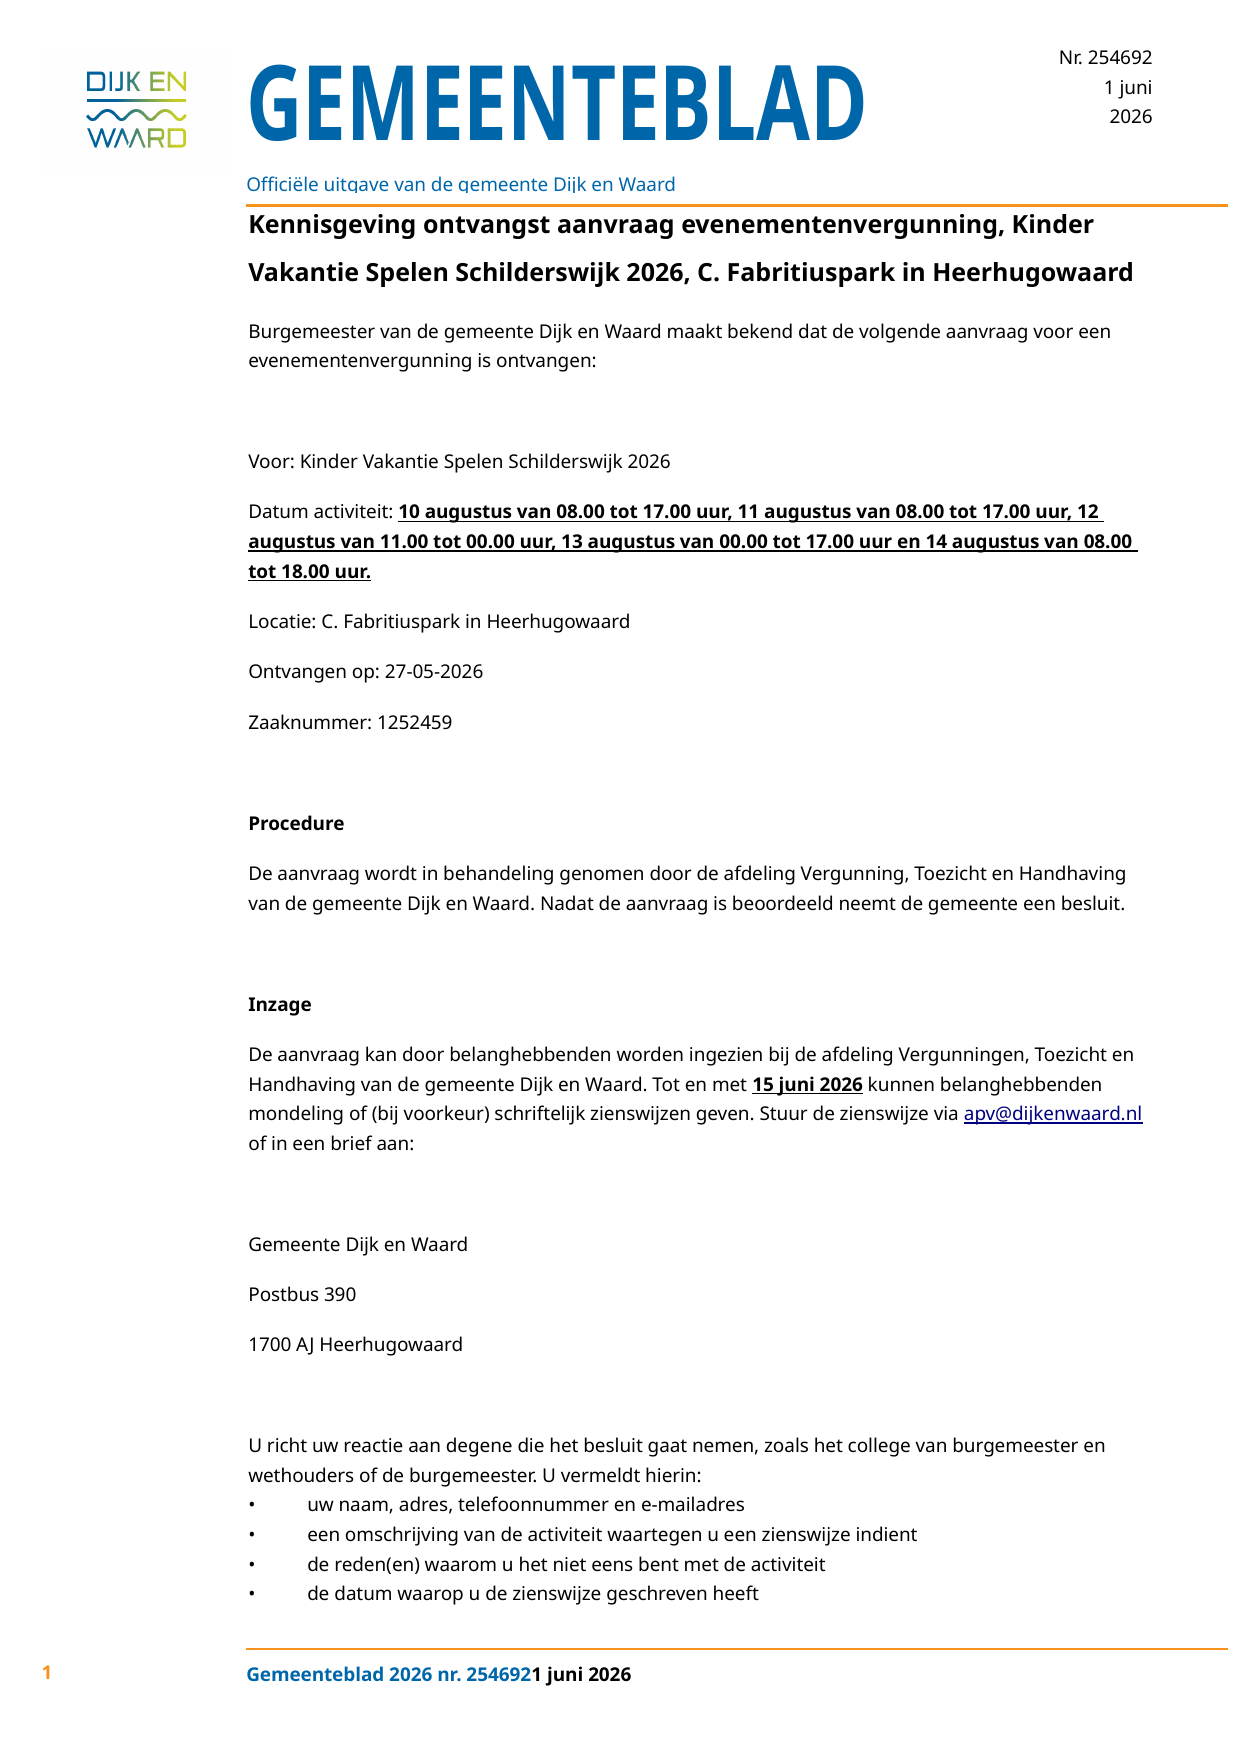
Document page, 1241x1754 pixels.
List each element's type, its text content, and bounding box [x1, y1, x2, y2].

text Ontvangen op: 27-05-2026 [248, 659, 1152, 684]
text Datum activiteit: 10 augustus van 08.00 tot 17.00 uur, 11 augustus van 08.00 tot 17.00 uur, 12 augustus van 11.00 tot 00.00 uur, 13 augustus van 00.00 tot 17.00 uur en 14 augustus van 08.00 tot 18.00 uur. [248, 499, 1152, 584]
text De aanvraag kan door belanghebbenden worden ingezien bij de afdeling Vergunningen, Toezicht en Handhaving van de gemeente Dijk en Waard. Tot en met 15 juni 2026 kunnen belanghebbenden mondeling of (bij voorkeur) schriftelijk zienswijzen geven. Stuur de zienswijze via apv@dijkenwaard.nl of in een brief aan: [248, 1041, 1152, 1156]
text Gemeente Dijk en Waard [248, 1231, 1152, 1257]
text Procedure [248, 810, 1152, 836]
text Burgemeester van de gemeente Dijk en Waard maakt bekend dat de volgende aanvraag voor een evenementenvergunning is ontvangen: [248, 318, 1152, 373]
list de datum waarop u de zienswijze geschreven heeft [248, 1580, 1152, 1606]
list uw naam, adres, telefoonnummer en e-mailadres [248, 1492, 1152, 1517]
text Inzage [248, 991, 1152, 1017]
text Kennisgeving ontvangst aanvraag evenementenvergunning, Kinder Vakantie Spelen Schilderswijk 2026, C. Fabritiuspark in Heerhugowaard [248, 207, 1152, 288]
text U richt uw reactie aan degene die het besluit gaat nemen, zoals het college van burgemeester en wethouders of de burgemeester. U vermeldt hierin: [248, 1432, 1152, 1488]
text De aanvraag wordt in behandeling genomen door de afdeling Vergunning, Toezicht en Handhaving van de gemeente Dijk en Waard. Nadat de aanvraag is beoordeeld neemt de gemeente een besluit. [248, 860, 1152, 916]
picture [41, 47, 231, 172]
text Zaaknummer: 1252459 [248, 709, 1152, 735]
list de reden(en) waarom u het niet eens bent met de activiteit [248, 1551, 1152, 1577]
text Locatie: C. Fabritiuspark in Heerhugowaard [248, 608, 1152, 634]
text Voor: Kinder Vakantie Spelen Schilderswijk 2026 [248, 448, 1152, 474]
list een omschrijving van de activiteit waartegen u een zienswijze indient [248, 1521, 1152, 1547]
text 1700 AJ Heerhugowaard [248, 1332, 1152, 1357]
text Postbus 390 [248, 1281, 1152, 1307]
